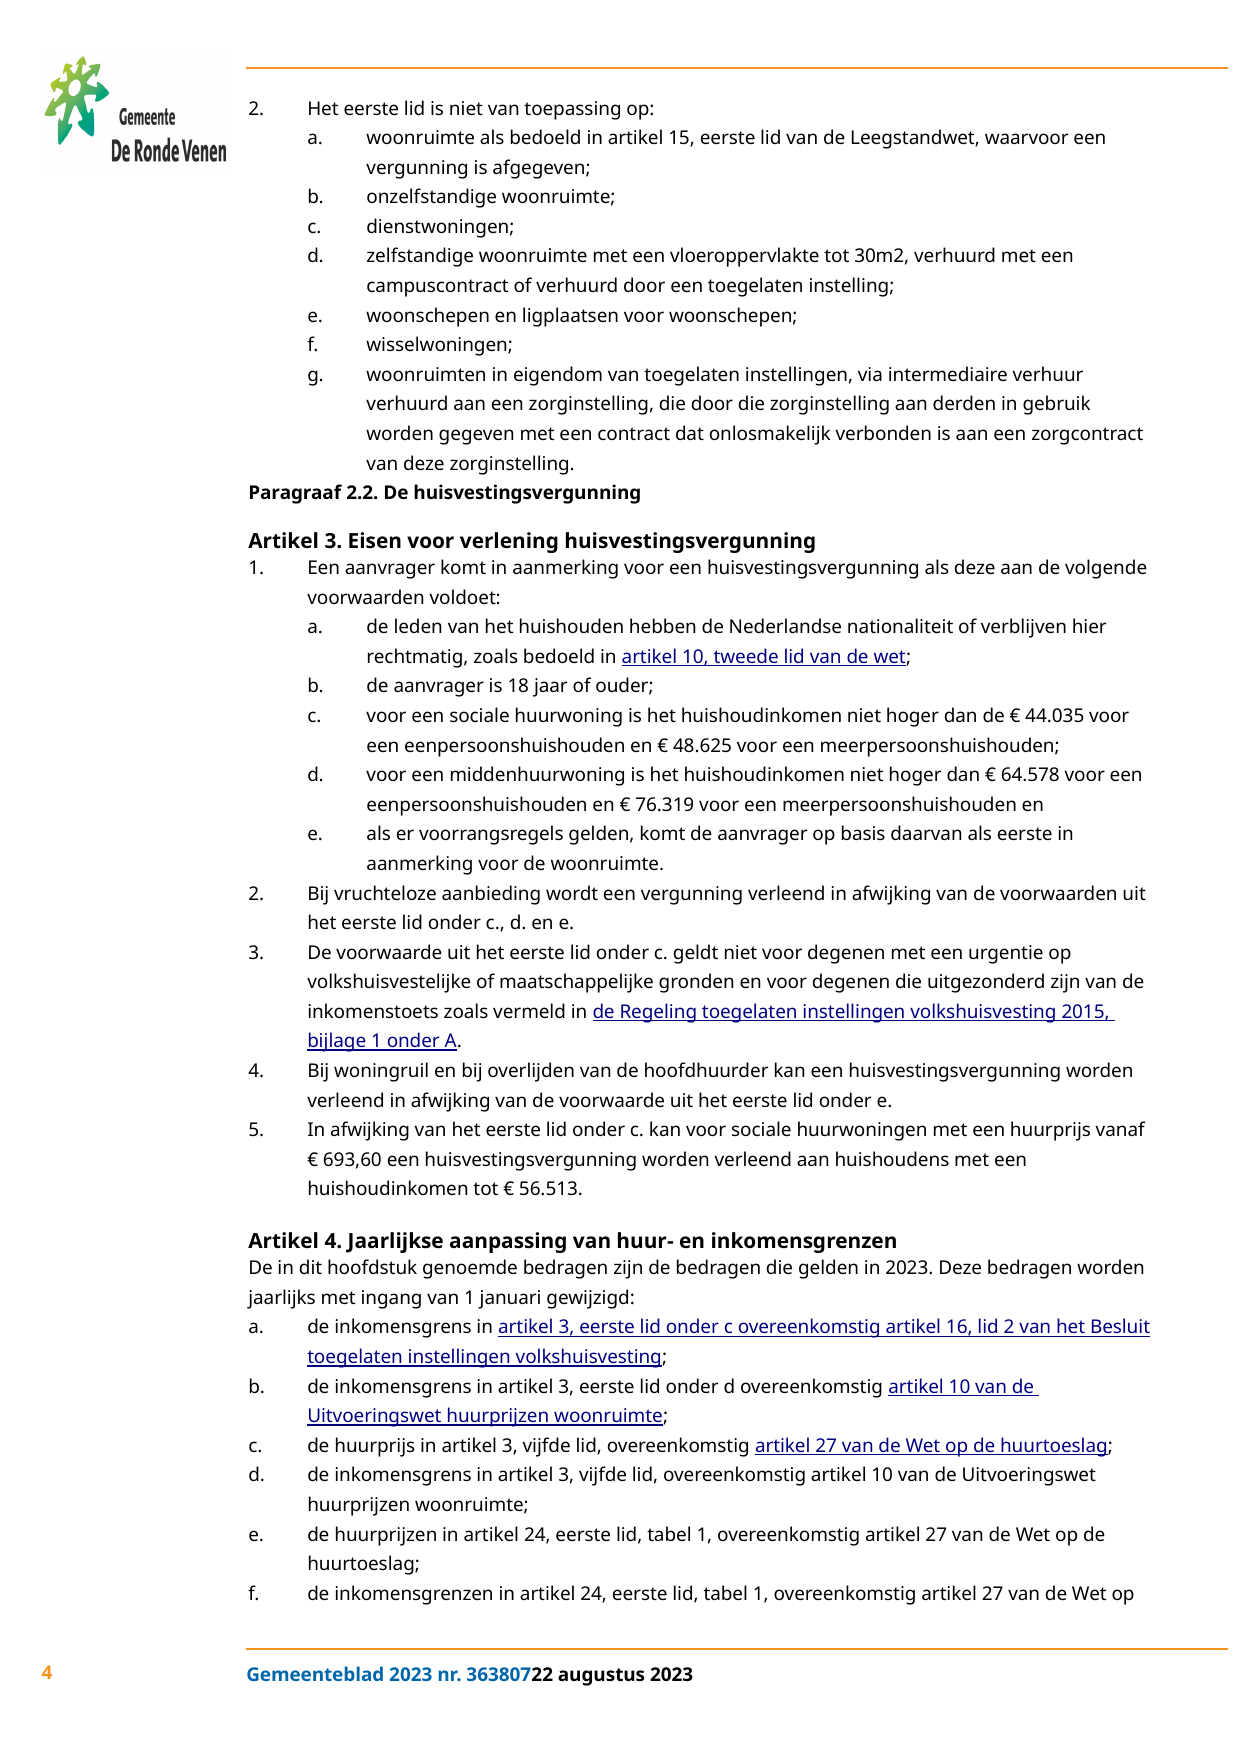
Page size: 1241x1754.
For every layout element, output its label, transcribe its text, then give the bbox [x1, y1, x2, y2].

list zelfstandige woonruimte met een vloeroppervlakte tot 30m2, verhuurd met een campuscontract of verhuurd door een toegelaten instelling; [307, 243, 1152, 298]
text Paragraaf 2.2. De huisvestingsvergunning [248, 479, 1152, 505]
list dienstwoningen; [307, 213, 1152, 239]
list woonruimte als bedoeld in artikel 15, eerste lid van de Leegstandwet, waarvoor een vergunning is afgegeven; [307, 124, 1152, 180]
list woonschepen en ligplaatsen voor woonschepen; [307, 302, 1152, 328]
list de inkomensgrens in artikel 3, eerste lid onder d overeenkomstig artikel 10 van de Uitvoeringswet huurprijzen woonruimte; [248, 1373, 1152, 1428]
list Bij vruchteloze aanbieding wordt een vergunning verleend in afwijking van de voorwaarden uit het eerste lid onder c., d. en e. [248, 880, 1152, 935]
list de huurprijs in artikel 3, vijfde lid, overeenkomstig artikel 27 van de Wet op de huurtoeslag; [248, 1432, 1152, 1458]
list de inkomensgrenzen in artikel 24, eerste lid, tabel 1, overeenkomstig artikel 27 van de Wet op [248, 1580, 1152, 1606]
list voor een sociale huurwoning is het huishoudinkomen niet hoger dan de € 44.035 voor een eenpersoonshuishouden en € 48.625 voor een meerpersoonshuishouden; [307, 702, 1152, 758]
list als er voorrangsregels gelden, komt de aanvrager op basis daarvan als eerste in aanmerking voor de woonruimte. [307, 821, 1152, 876]
list Een aanvrager komt in aanmerking voor een huisvestingsvergunning als deze aan de volgende voorwaarden voldoet: [248, 554, 1152, 610]
picture [41, 47, 231, 172]
text Artikel 4. Jaarlijkse aanpassing van huur- en inkomensgrenzen [248, 1226, 1152, 1254]
text Artikel 3. Eisen voor verlening huisvestingsvergunning [248, 526, 1152, 554]
text De in dit hoofdstuk genoemde bedragen zijn de bedragen die gelden in 2023. Deze bedragen worden jaarlijks met ingang van 1 januari gewijzigd: [248, 1254, 1152, 1310]
list Bij woningruil en bij overlijden van de hoofdhuurder kan een huisvestingsvergunning worden verleend in afwijking van de voorwaarde uit het eerste lid onder e. [248, 1057, 1152, 1113]
list Het eerste lid is niet van toepassing op: [248, 95, 1152, 121]
list de aanvrager is 18 jaar of ouder; [307, 673, 1152, 698]
list voor een middenhuurwoning is het huishoudinkomen niet hoger dan € 64.578 voor een eenpersoonshuishouden en € 76.319 voor een meerpersoonshuishouden en [307, 761, 1152, 817]
list In afwijking van het eerste lid onder c. kan voor sociale huurwoningen met een huurprijs vanaf € 693,60 een huisvestingsvergunning worden verleend aan huishoudens met een huishoudinkomen tot € 56.513. [248, 1116, 1152, 1201]
list onzelfstandige woonruimte; [307, 183, 1152, 209]
list wisselwoningen; [307, 331, 1152, 357]
list De voorwaarde uit het eerste lid onder c. geldt niet voor degenen met een urgentie op volkshuisvestelijke of maatschappelijke gronden en voor degenen die uitgezonderd zijn van de inkomenstoets zoals vermeld in de Regeling toegelaten instellingen volkshuisvesting 2015, bijlage 1 onder A. [248, 939, 1152, 1053]
list de inkomensgrens in artikel 3, eerste lid onder c overeenkomstig artikel 16, lid 2 van het Besluit toegelaten instellingen volkshuisvesting; [248, 1314, 1152, 1369]
list de leden van het huishouden hebben de Nederlandse nationaliteit of verblijven hier rechtmatig, zoals bedoeld in artikel 10, tweede lid van de wet; [307, 613, 1152, 669]
list de huurprijzen in artikel 24, eerste lid, tabel 1, overeenkomstig artikel 27 van de Wet op de huurtoeslag; [248, 1521, 1152, 1576]
list de inkomensgrens in artikel 3, vijfde lid, overeenkomstig artikel 10 van de Uitvoeringswet huurprijzen woonruimte; [248, 1462, 1152, 1517]
list woonruimten in eigendom van toegelaten instellingen, via intermediaire verhuur verhuurd aan een zorginstelling, die door die zorginstelling aan derden in gebruik worden gegeven met een contract dat onlosmakelijk verbonden is aan een zorgcontract van deze zorginstelling. [307, 361, 1152, 476]
